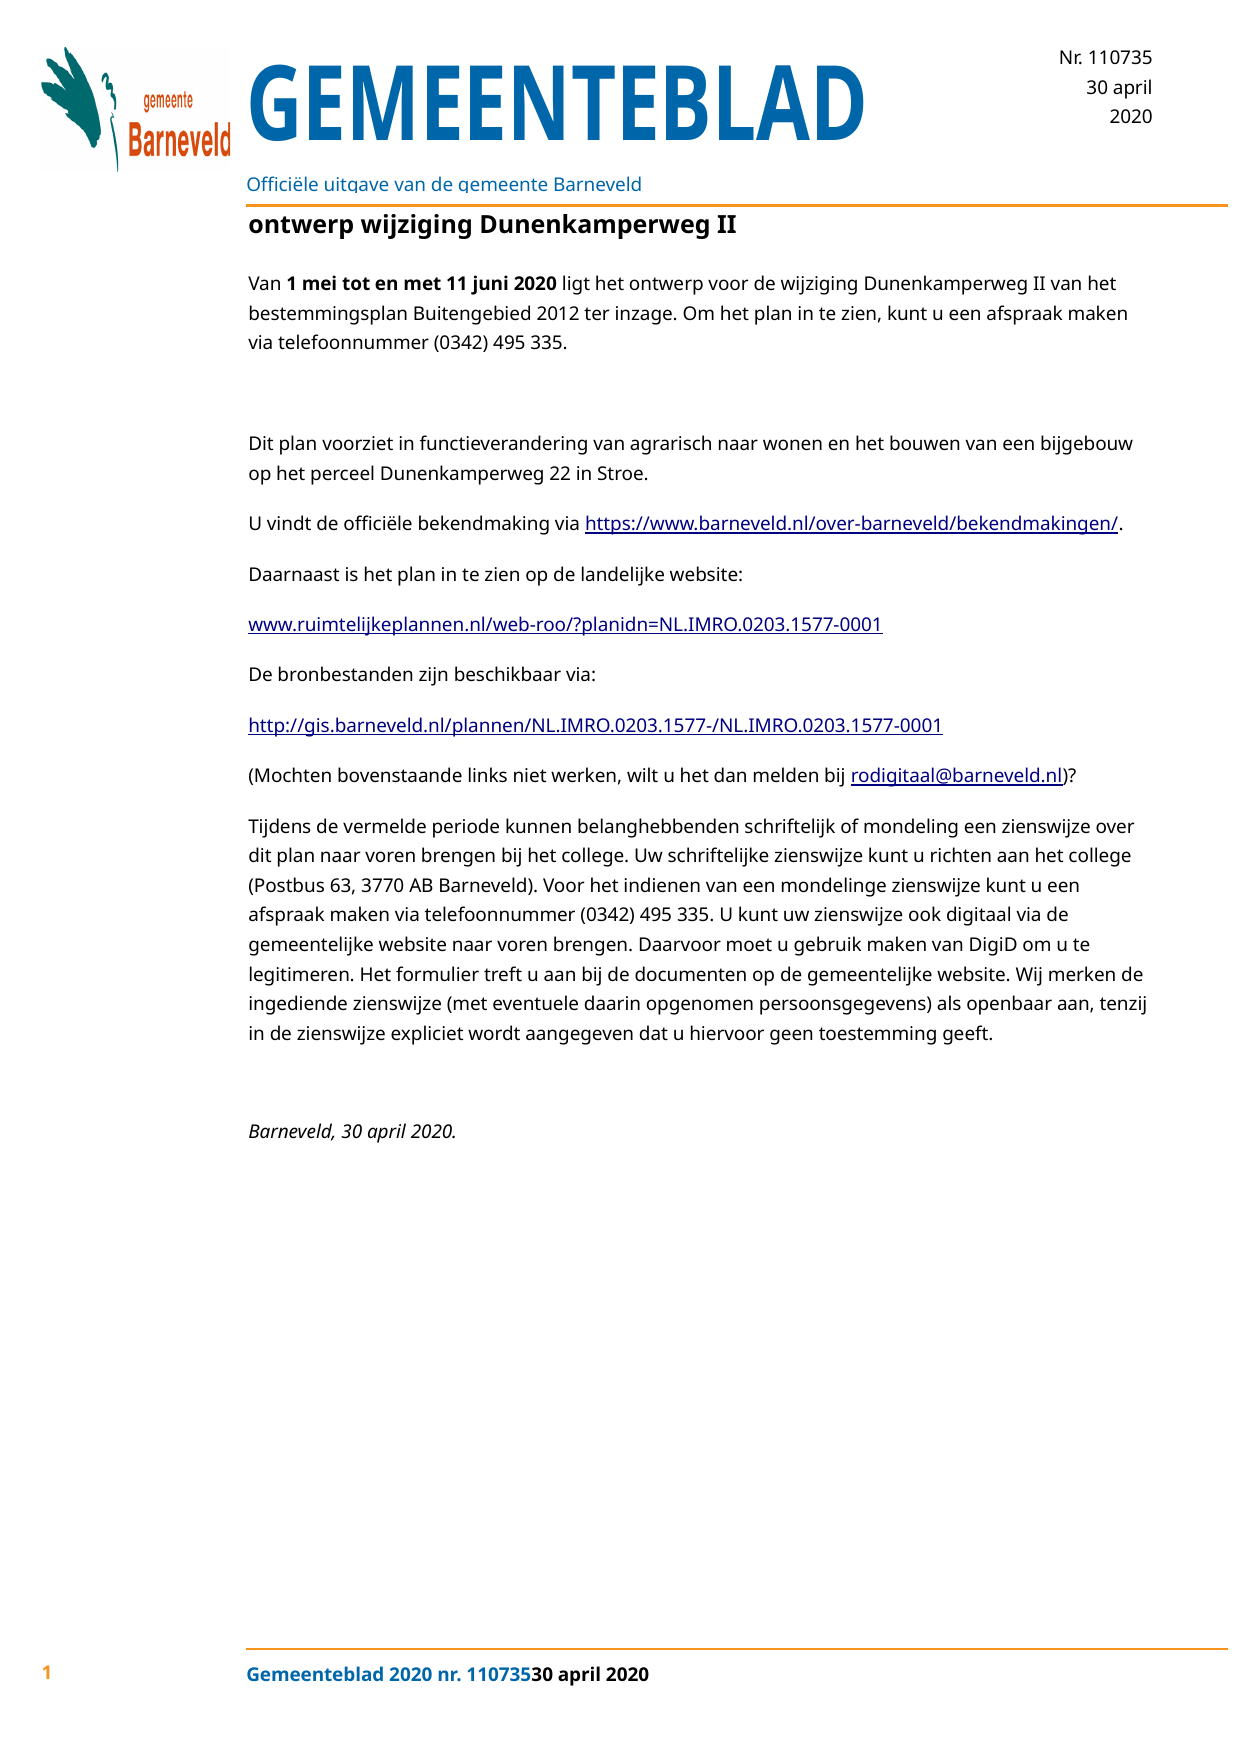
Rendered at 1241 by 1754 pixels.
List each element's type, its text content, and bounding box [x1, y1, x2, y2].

text Barneveld, 30 april 2020. [248, 1118, 1152, 1144]
text Dit plan voorziet in functieverandering van agrarisch naar wonen en het bouwen van een bijgebouw op het perceel Dunenkamperweg 22 in Stroe. [248, 430, 1152, 486]
picture [41, 47, 231, 172]
text Daarnaast is het plan in te zien op de landelijke website: [248, 561, 1152, 586]
text ontwerp wijziging Dunenkamperweg II [248, 207, 1152, 241]
text www.ruimtelijkeplannen.nl/web-roo/?planidn=NL.IMRO.0203.1577-0001 [248, 611, 1152, 637]
text Tijdens de vermelde periode kunnen belanghebbenden schriftelijk of mondeling een zienswijze over dit plan naar voren brengen bij het college. Uw schriftelijke zienswijze kunt u richten aan het college (Postbus 63, 3770 AB Barneveld). Voor het indienen van een mondelinge zienswijze kunt u een afspraak maken via telefoonnummer (0342) 495 335. U kunt uw zienswijze ook digitaal via de gemeentelijke website naar voren brengen. Daarvoor moet u gebruik maken van DigiD om u te legitimeren. Het formulier treft u aan bij de documenten op de gemeentelijke website. Wij merken de ingediende zienswijze (met eventuele daarin opgenomen persoonsgegevens) als openbaar aan, tenzij in de zienswijze expliciet wordt aangegeven dat u hiervoor geen toestemming geeft. [248, 813, 1152, 1046]
text (Mochten bovenstaande links niet werken, wilt u het dan melden bij rodigitaal@barneveld.nl)? [248, 762, 1152, 788]
text U vindt de officiële bekendmaking via https://www.barneveld.nl/over-barneveld/bekendmakingen/. [248, 510, 1152, 536]
text Van 1 mei tot en met 11 juni 2020 ligt het ontwerp voor de wijziging Dunenkamperweg II van het bestemmingsplan Buitengebied 2012 ter inzage. Om het plan in te zien, kunt u een afspraak maken via telefoonnummer (0342) 495 335. [248, 270, 1152, 355]
text http://gis.barneveld.nl/plannen/NL.IMRO.0203.1577-/NL.IMRO.0203.1577-0001 [248, 712, 1152, 738]
text De bronbestanden zijn beschikbaar via: [248, 662, 1152, 687]
